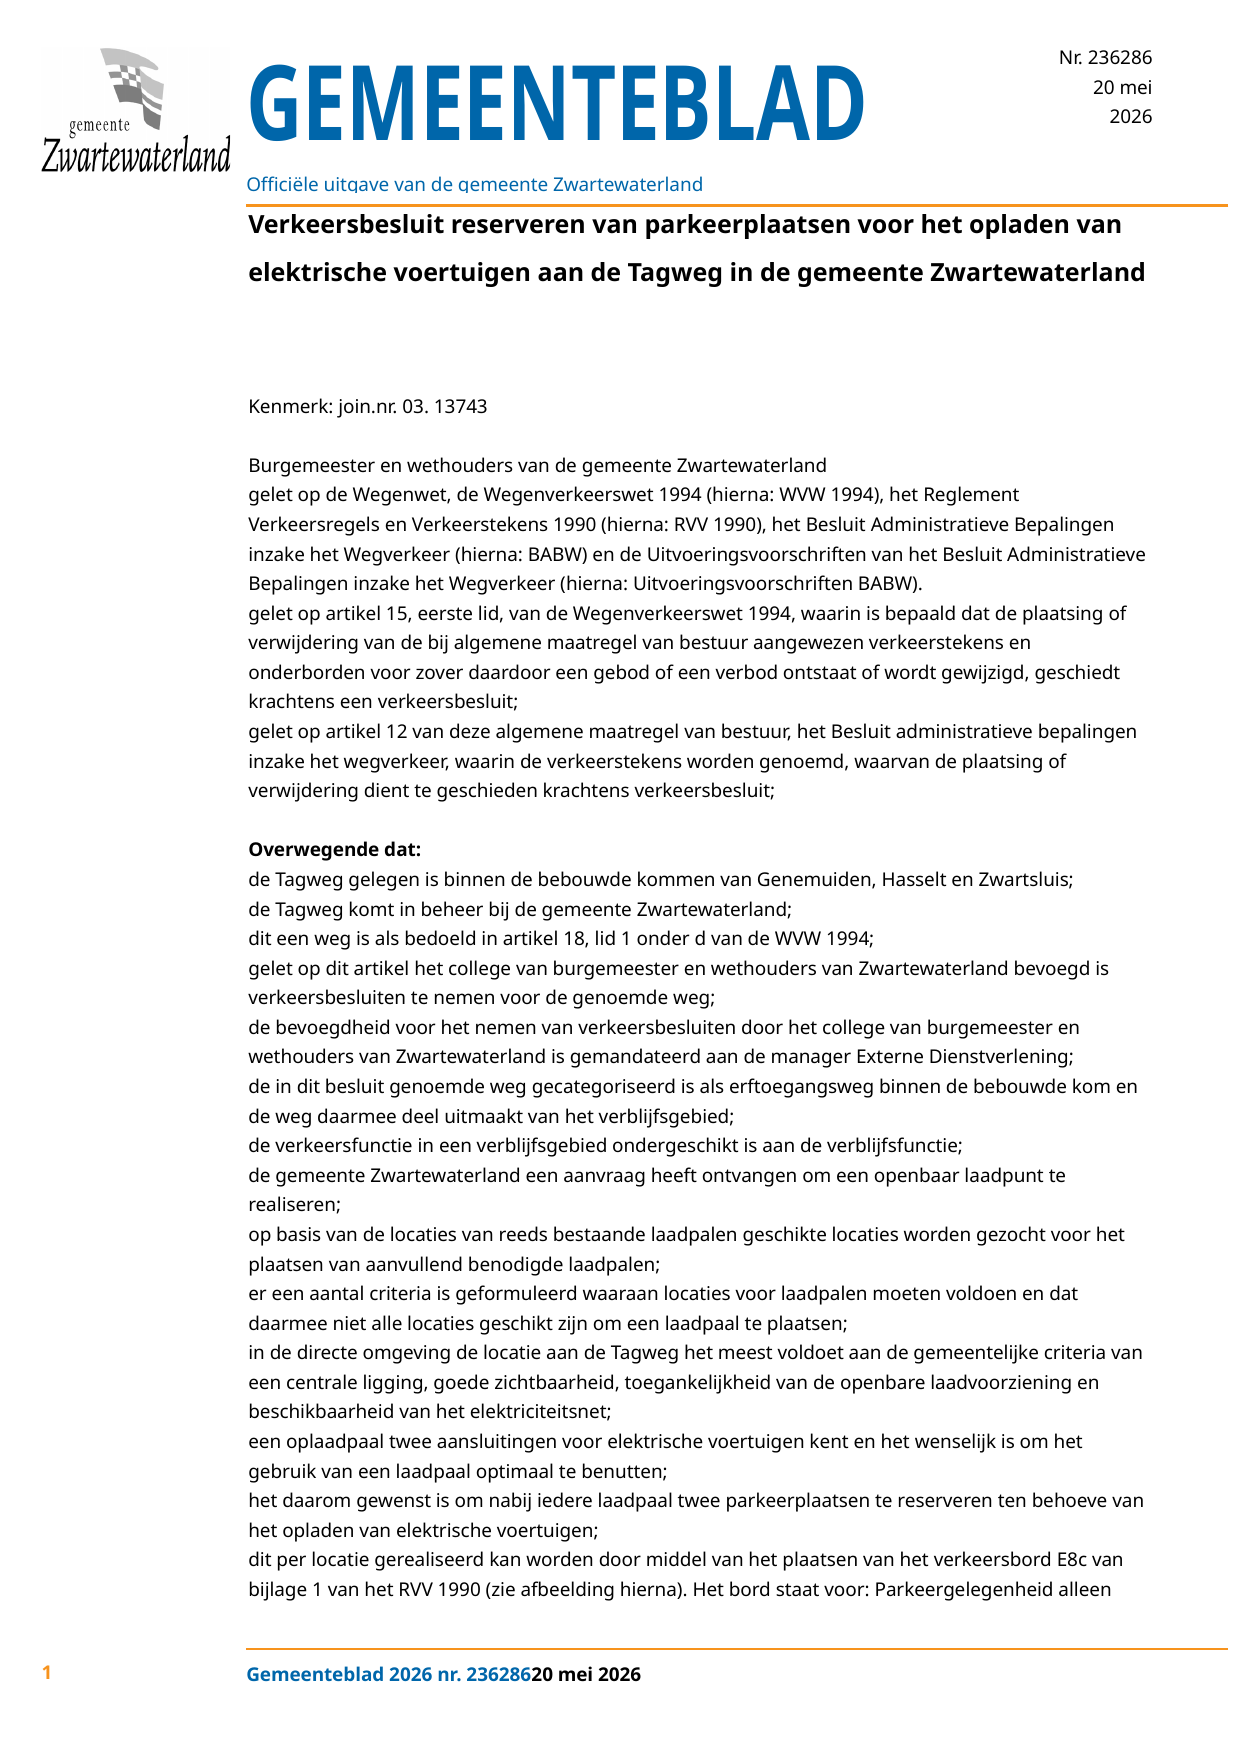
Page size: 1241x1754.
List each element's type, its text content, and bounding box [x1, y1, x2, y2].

text gelet op artikel 12 van deze algemene maatregel van bestuur, het Besluit administratieve bepalingen inzake het wegverkeer, waarin de verkeerstekens worden genoemd, waarvan de plaatsing of verwijdering dient te geschieden krachtens verkeersbesluit; [248, 718, 1152, 803]
text Verkeersbesluit reserveren van parkeerplaatsen voor het opladen van elektrische voertuigen aan de Tagweg in de gemeente Zwartewaterland [248, 207, 1152, 288]
text de Tagweg gelegen is binnen de bebouwde kommen van Genemuiden, Hasselt en Zwartsluis; [248, 866, 1152, 892]
picture [41, 47, 231, 172]
text in de directe omgeving de locatie aan de Tagweg het meest voldoet aan de gemeentelijke criteria van een centrale ligging, goede zichtbaarheid, toegankelijkheid van de openbare laadvoorziening en beschikbaarheid van het elektriciteitsnet; [248, 1339, 1152, 1424]
text de bevoegdheid voor het nemen van verkeersbesluiten door het college van burgemeester en wethouders van Zwartewaterland is gemandateerd aan de manager Externe Dienstverlening; [248, 1014, 1152, 1069]
text een oplaadpaal twee aansluitingen voor elektrische voertuigen kent en het wenselijk is om het gebruik van een laadpaal optimaal te benutten; [248, 1428, 1152, 1484]
text Kenmerk: join.nr. 03. 13743 [248, 393, 1152, 419]
text het daarom gewenst is om nabij iedere laadpaal twee parkeerplaatsen te reserveren ten behoeve van het opladen van elektrische voertuigen; [248, 1487, 1152, 1543]
text gelet op de Wegenwet, de Wegenverkeerswet 1994 (hierna: WVW 1994), het Reglement Verkeersregels en Verkeerstekens 1990 (hierna: RVV 1990), het Besluit Administratieve Bepalingen inzake het Wegverkeer (hierna: BABW) en de Uitvoeringsvoorschriften van het Besluit Administratieve Bepalingen inzake het Wegverkeer (hierna: Uitvoeringsvoorschriften BABW). [248, 482, 1152, 596]
text de gemeente Zwartewaterland een aanvraag heeft ontvangen om een openbaar laadpunt te realiseren; [248, 1162, 1152, 1217]
text er een aantal criteria is geformuleerd waaraan locaties voor laadpalen moeten voldoen en dat daarmee niet alle locaties geschikt zijn om een laadpaal te plaatsen; [248, 1280, 1152, 1336]
text Overwegende dat: [248, 837, 1152, 862]
text de in dit besluit genoemde weg gecategoriseerd is als erftoegangsweg binnen de bebouwde kom en de weg daarmee deel uitmaakt van het verblijfsgebied; [248, 1073, 1152, 1129]
text op basis van de locaties van reeds bestaande laadpalen geschikte locaties worden gezocht voor het plaatsen van aanvullend benodigde laadpalen; [248, 1221, 1152, 1277]
text gelet op artikel 15, eerste lid, van de Wegenverkeerswet 1994, waarin is bepaald dat de plaatsing of verwijdering van de bij algemene maatregel van bestuur aangewezen verkeerstekens en onderborden voor zover daardoor een gebod of een verbod ontstaat of wordt gewijzigd, geschiedt krachtens een verkeersbesluit; [248, 600, 1152, 714]
text dit een weg is als bedoeld in artikel 18, lid 1 onder d van de WVW 1994; [248, 925, 1152, 951]
text gelet op dit artikel het college van burgemeester en wethouders van Zwartewaterland bevoegd is verkeersbesluiten te nemen voor de genoemde weg; [248, 955, 1152, 1010]
text Burgemeester en wethouders van de gemeente Zwartewaterland [248, 452, 1152, 478]
text dit per locatie gerealiseerd kan worden door middel van het plaatsen van het verkeersbord E8c van bijlage 1 van het RVV 1990 (zie afbeelding hierna). Het bord staat voor: Parkeergelegenheid alleen [248, 1547, 1152, 1602]
text de verkeersfunctie in een verblijfsgebied ondergeschikt is aan de verblijfsfunctie; [248, 1132, 1152, 1158]
text de Tagweg komt in beheer bij de gemeente Zwartewaterland; [248, 896, 1152, 922]
